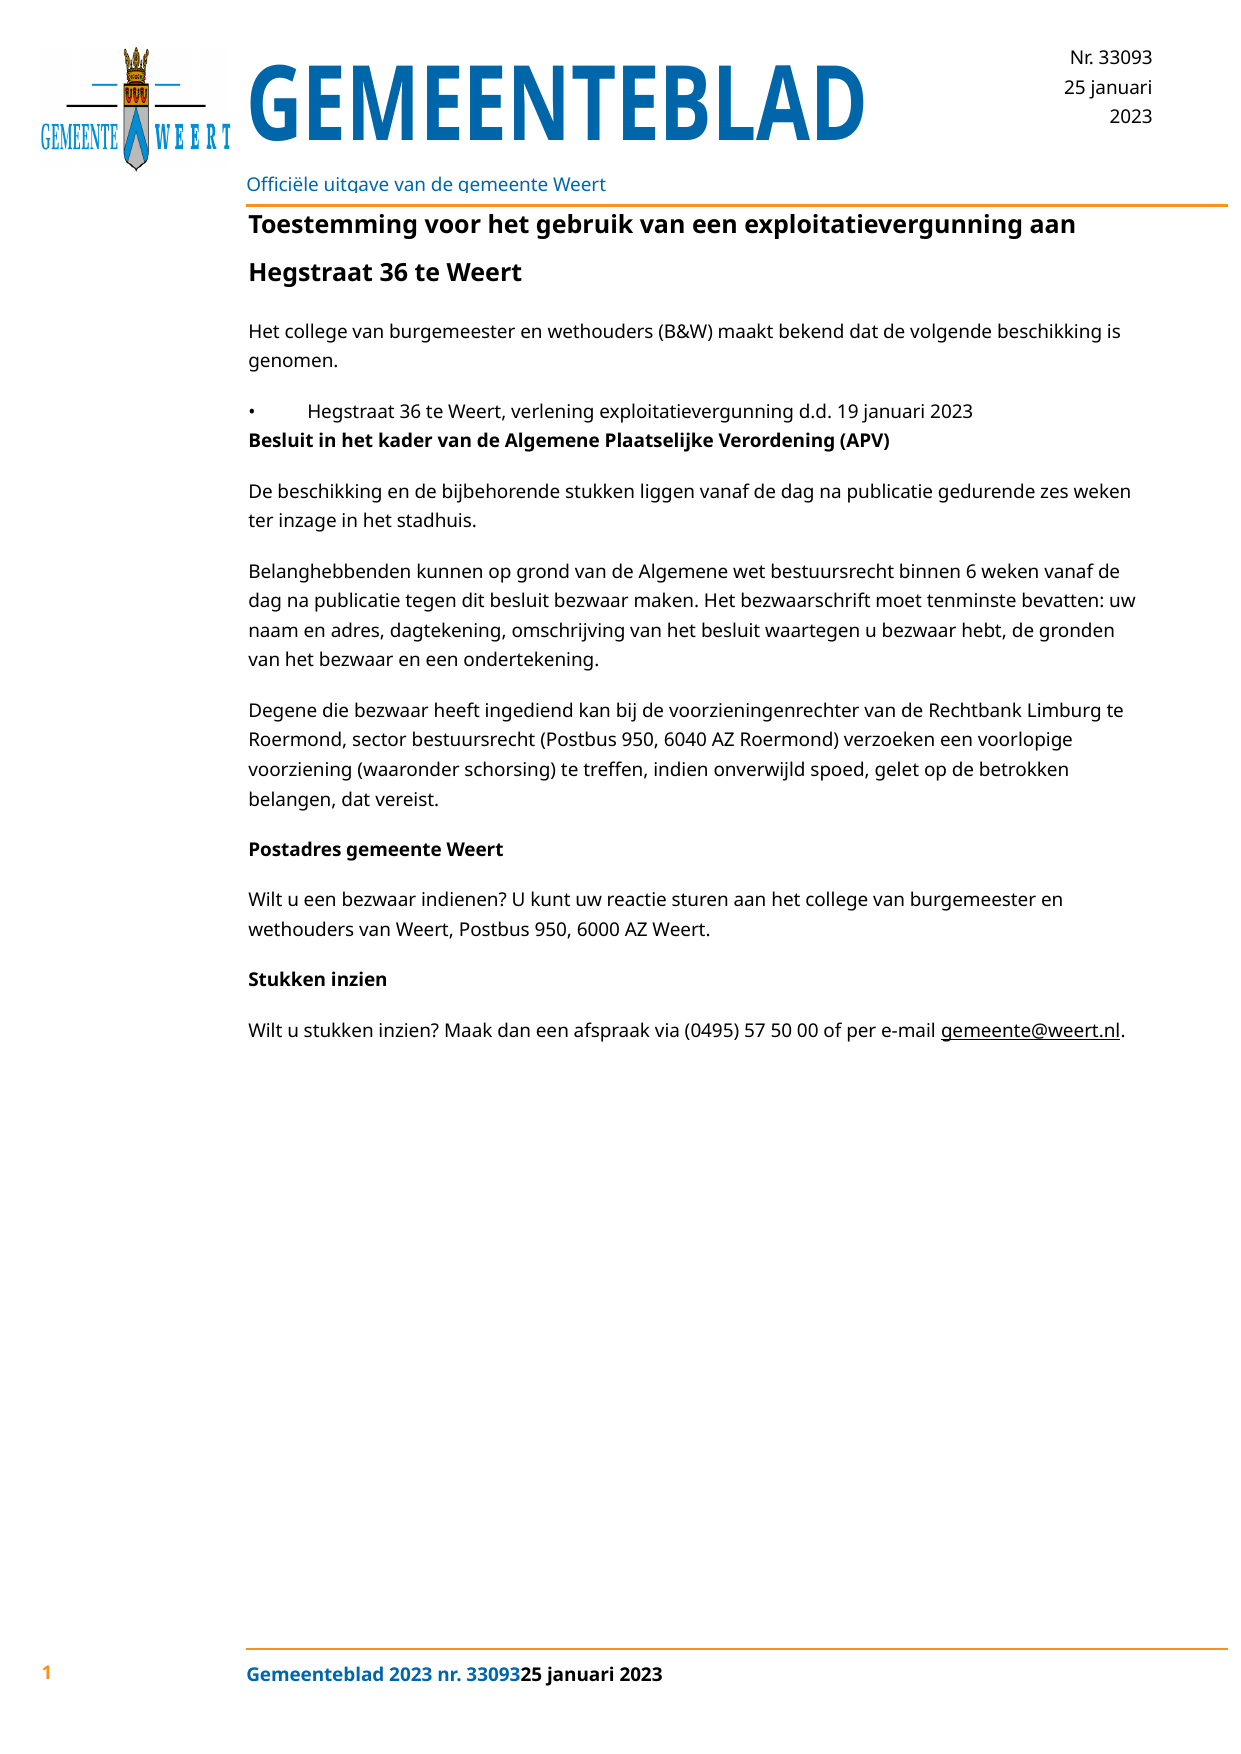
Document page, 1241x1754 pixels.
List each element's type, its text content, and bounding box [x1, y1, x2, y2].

text Belanghebbenden kunnen op grond van de Algemene wet bestuursrecht binnen 6 weken vanaf de dag na publicatie tegen dit besluit bezwaar maken. Het bezwaarschrift moet tenminste bevatten: uw naam en adres, dagtekening, omschrijving van het besluit waartegen u bezwaar hebt, de gronden van het bezwaar en een ondertekening. [248, 558, 1152, 672]
text Wilt u een bezwaar indienen? U kunt uw reactie sturen aan het college van burgemeester en wethouders van Weert, Postbus 950, 6000 AZ Weert. [248, 887, 1152, 942]
text Toestemming voor het gebruik van een exploitatievergunning aan Hegstraat 36 te Weert [248, 207, 1152, 288]
text Degene die bezwaar heeft ingediend kan bij de voorzieningenrechter van de Rechtbank Limburg te Roermond, sector bestuursrecht (Postbus 950, 6040 AZ Roermond) verzoeken een voorlopige voorziening (waaronder schorsing) te treffen, indien onverwijld spoed, gelet op de betrokken belangen, dat vereist. [248, 697, 1152, 812]
text Wilt u stukken inzien? Maak dan een afspraak via (0495) 57 50 00 of per e-mail gemeente@weert.nl. [248, 1017, 1152, 1043]
picture [41, 47, 231, 172]
list Hegstraat 36 te Weert, verlening exploitatievergunning d.d. 19 januari 2023 [248, 398, 1152, 424]
text Postadres gemeente Weert [248, 836, 1152, 862]
text Besluit in het kader van de Algemene Plaatselijke Verordening (APV) [248, 427, 1152, 453]
text Stukken inzien [248, 967, 1152, 992]
text De beschikking en de bijbehorende stukken liggen vanaf de dag na publicatie gedurende zes weken ter inzage in het stadhuis. [248, 478, 1152, 533]
text Het college van burgemeester en wethouders (B&W) maakt bekend dat de volgende beschikking is genomen. [248, 318, 1152, 373]
